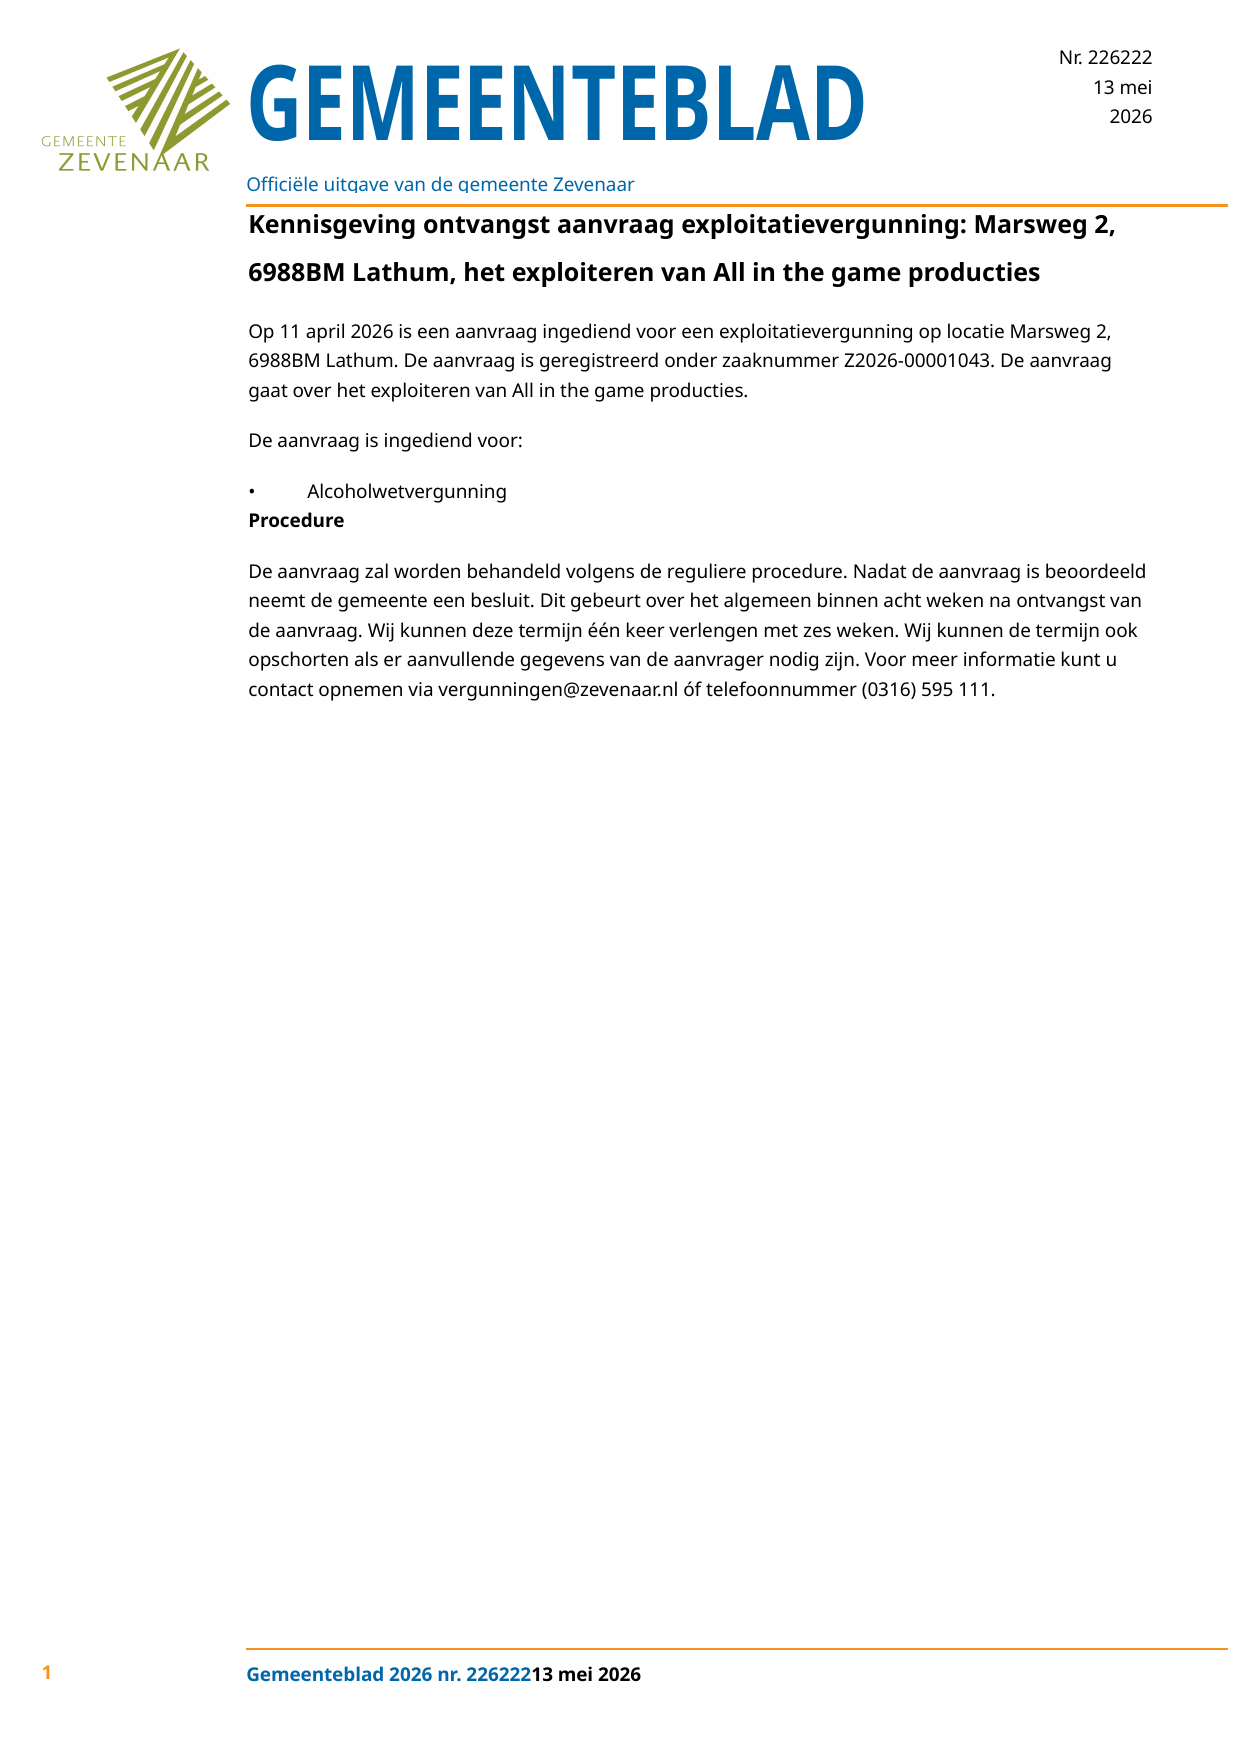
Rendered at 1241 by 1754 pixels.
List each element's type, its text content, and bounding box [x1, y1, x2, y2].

text De aanvraag is ingediend voor: [248, 427, 1152, 453]
text Procedure [248, 507, 1152, 533]
text De aanvraag zal worden behandeld volgens de reguliere procedure. Nadat de aanvraag is beoordeeld neemt de gemeente een besluit. Dit gebeurt over het algemeen binnen acht weken na ontvangst van de aanvraag. Wij kunnen deze termijn één keer verlengen met zes weken. Wij kunnen de termijn ook opschorten als er aanvullende gegevens van de aanvrager nodig zijn. Voor meer informatie kunt u contact opnemen via vergunningen@zevenaar.nl óf telefoonnummer (0316) 595 111. [248, 558, 1152, 702]
picture [41, 47, 231, 172]
list Alcoholwetvergunning [248, 478, 1152, 504]
text Op 11 april 2026 is een aanvraag ingediend voor een exploitatievergunning op locatie Marsweg 2, 6988BM Lathum. De aanvraag is geregistreerd onder zaaknummer Z2026-00001043. De aanvraag gaat over het exploiteren van All in the game producties. [248, 318, 1152, 403]
text Kennisgeving ontvangst aanvraag exploitatievergunning: Marsweg 2, 6988BM Lathum, het exploiteren van All in the game producties [248, 207, 1152, 288]
